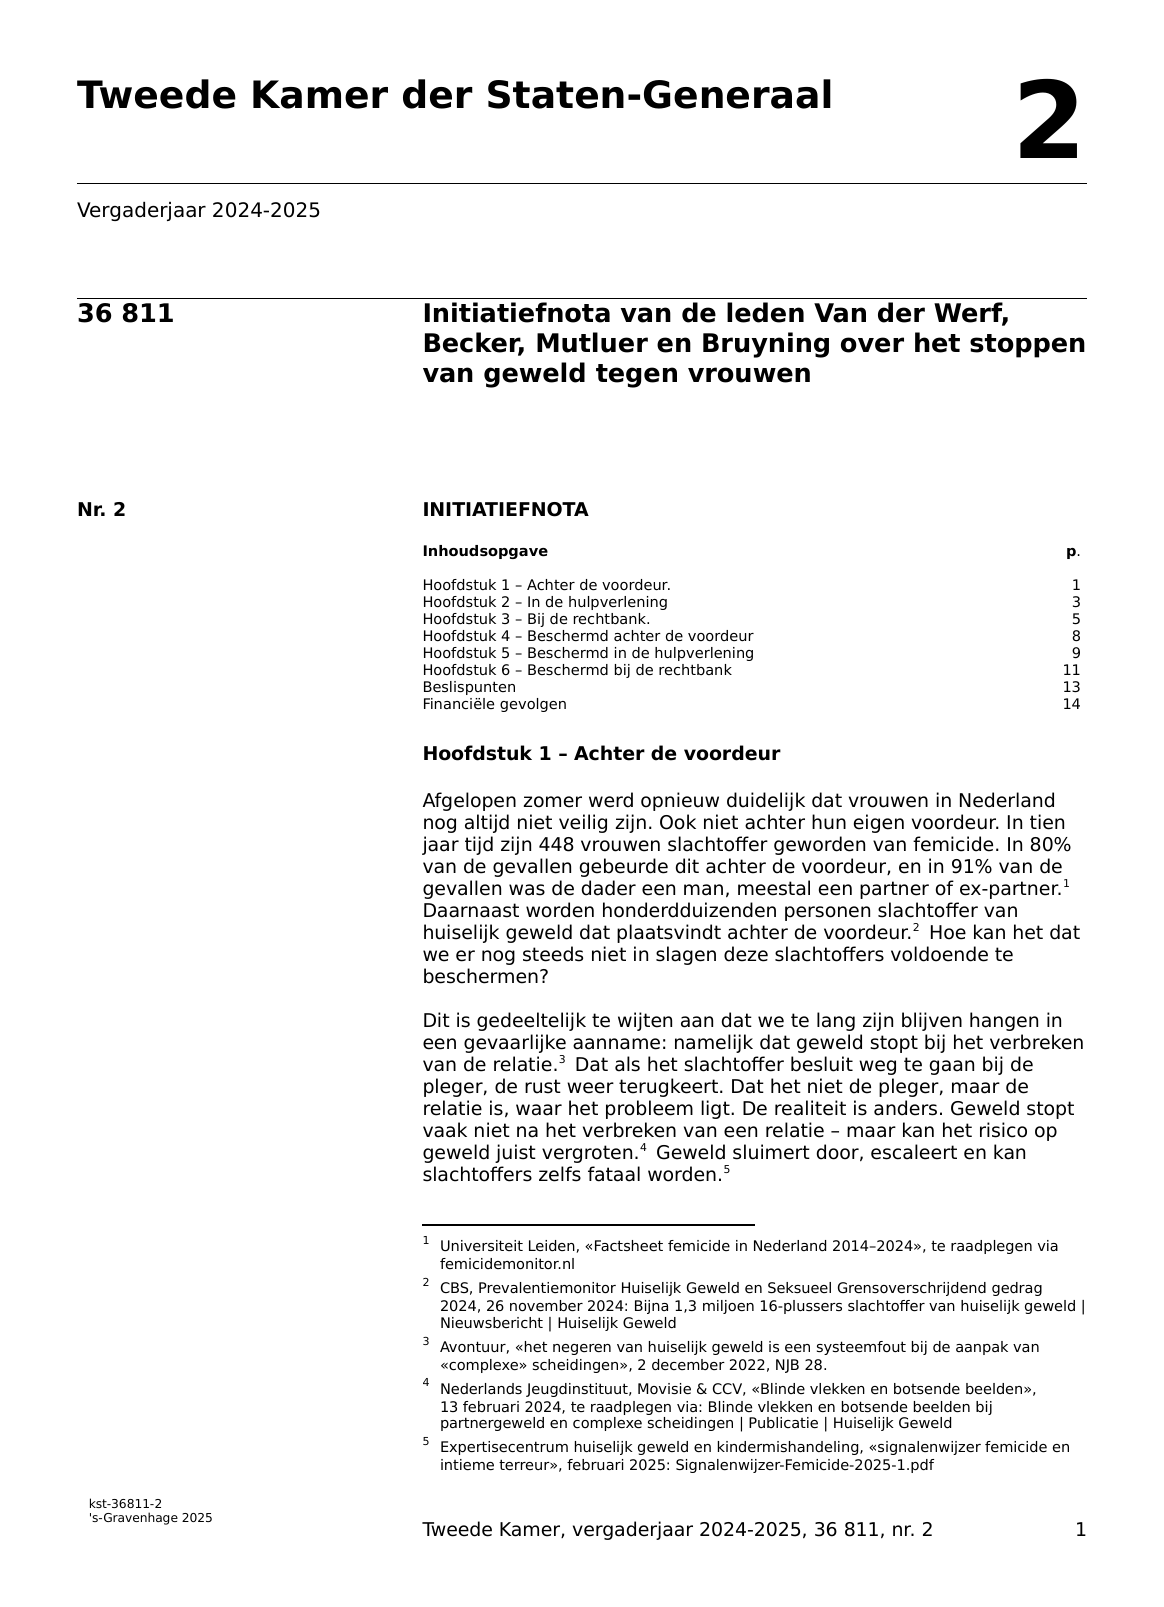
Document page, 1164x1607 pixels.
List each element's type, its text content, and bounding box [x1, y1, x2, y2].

table_cell 11 [1013, 662, 1087, 679]
table_cell 8 [1013, 628, 1087, 645]
subtitle Hoofdstuk 1 – Achter de voordeur [422, 743, 1087, 765]
table_cell Beslispunten [422, 679, 1013, 696]
table_cell Financiële gevolgen [422, 696, 1013, 713]
text Dit is gedeeltelijk te wijten aan dat we te lang zijn blijven hangen in een gevaarlijke aanname: namelijk dat geweld stopt bij het verbreken van de relatie. Dat als het slachtoffer besluit weg te gaan bij de pleger, de rust weer terugkeert. Dat het niet de pleger, maar de relatie is, waar het probleem ligt. De realiteit is anders. Geweld stopt vaak niet na het verbreken van een relatie – maar kan het risico op geweld juist vergroten. Geweld sluimert door, escaleert en kan slachtoffers zelfs fataal worden. [422, 1010, 1087, 1186]
table_cell Hoofdstuk 1 – Achter de voordeur. [422, 577, 1013, 594]
table_header Tweede Kamer der Staten-Generaal [77, 59, 886, 183]
table_cell [1013, 560, 1087, 577]
table_cell Hoofdstuk 6 – Beschermd bij de rechtbank [422, 662, 1013, 679]
table_cell Hoofdstuk 2 – In de hulpverlening [422, 594, 1013, 611]
table_cell Hoofdstuk 5 – Beschermd in de hulpverlening [422, 645, 1013, 662]
table_cell 1 [1013, 577, 1087, 594]
table_header 2 [886, 59, 1087, 183]
table_cell 13 [1013, 679, 1087, 696]
table_cell 3 [1013, 594, 1087, 611]
text Avontuur, «het negeren van huiselijk geweld is een systeemfout bij de aanpak van «complexe» scheidingen», 2 december 2022, NJB 28. [422, 1335, 1087, 1374]
text Expertisecentrum huiselijk geweld en kindermishandeling, «signalenwijzer femicide en intieme terreur», februari 2025: Signalenwijzer-Femicide-2025-1.pdf [422, 1435, 1087, 1474]
table_cell 14 [1013, 696, 1087, 713]
table_cell Hoofdstuk 3 – Bij de rechtbank. [422, 611, 1013, 628]
table_cell 5 [1013, 611, 1087, 628]
table_header Inhoudsopgave [422, 543, 1013, 560]
table_header p. [1013, 543, 1087, 560]
text Afgelopen zomer werd opnieuw duidelijk dat vrouwen in Nederland nog altijd niet veilig zijn. Ook niet achter hun eigen voordeur. In tien jaar tijd zijn 448 vrouwen slachtoffer geworden van femicide. In 80% van de gevallen gebeurde dit achter de voordeur, en in 91% van de gevallen was de dader een man, meestal een partner of ex-partner. Daarnaast worden honderdduizenden personen slachtoffer van huiselijk geweld dat plaatsvindt achter de voordeur. Hoe kan het dat we er nog steeds niet in slagen deze slachtoffers voldoende te beschermen? [422, 790, 1087, 987]
text kst-36811-2 [88, 1497, 323, 1511]
text Nederlands Jeugdinstituut, Movisie & CCV, «Blinde vlekken en botsende beelden», 13 februari 2024, te raadplegen via: Blinde vlekken en botsende beelden bij partnergeweld en complexe scheidingen | Publicatie | Huiselijk Geweld [422, 1377, 1087, 1432]
text Universiteit Leiden, «Factsheet femicide in Nederland 2014–2024», te raadplegen via femicidemonitor.nl [422, 1234, 1087, 1273]
subtitle Nr. 2 INITIATIEFNOTA [77, 499, 1087, 521]
text 's-Gravenhage 2025 [88, 1511, 323, 1525]
table_cell Hoofdstuk 4 – Beschermd achter de voordeur [422, 628, 1013, 645]
subtitle 36 811 Initiatiefnota van de leden Van der Werf, Becker, Mutluer en Bruyning over het stoppen van geweld tegen vrouwen [77, 299, 1087, 388]
text CBS, Prevalentiemonitor Huiselijk Geweld en Seksueel Grensoverschrijdend gedrag 2024, 26 november 2024: Bijna 1,3 miljoen 16-plussers slachtoffer van huiselijk geweld | Nieuwsbericht | Huiselijk Geweld [422, 1276, 1087, 1332]
table_cell 9 [1013, 645, 1087, 662]
table_cell [422, 560, 1013, 577]
table_cell Vergaderjaar 2024-2025 [77, 184, 1087, 298]
